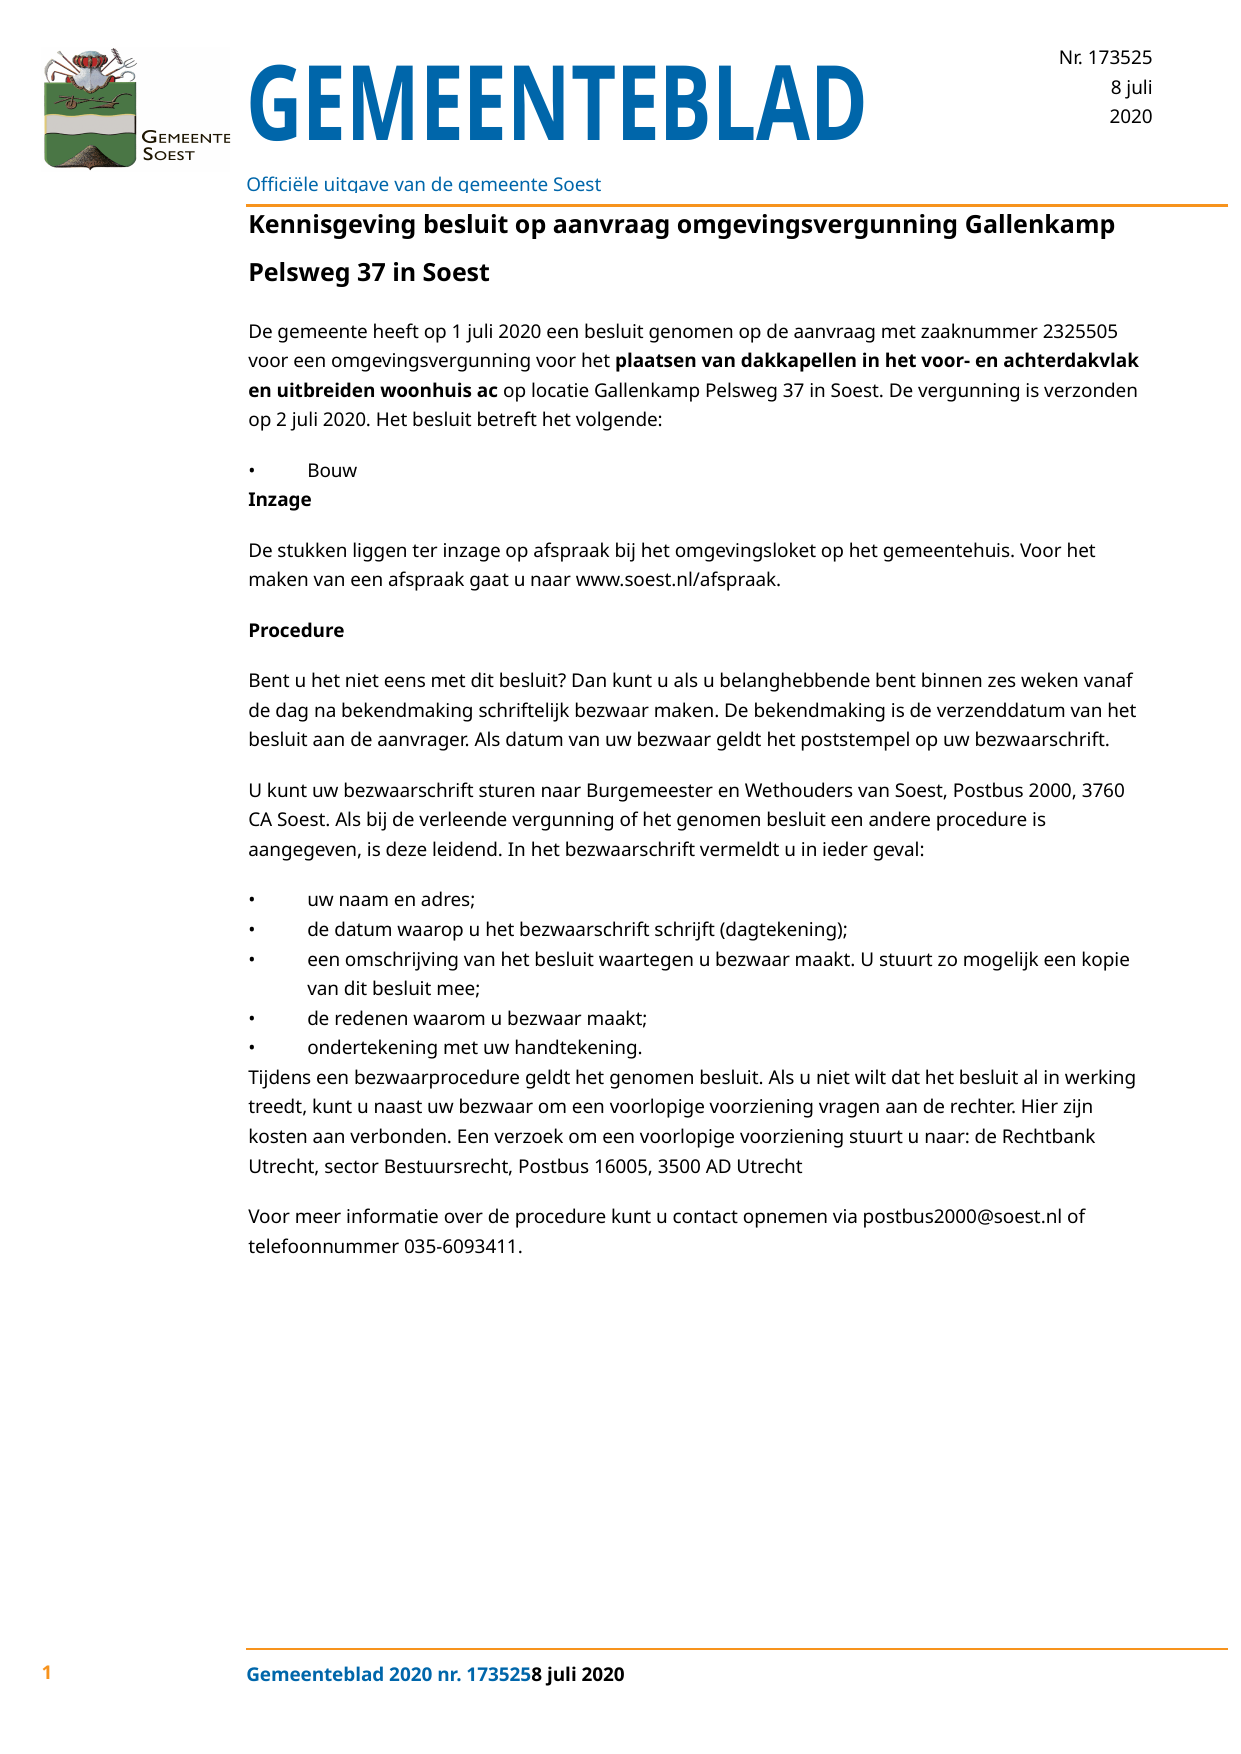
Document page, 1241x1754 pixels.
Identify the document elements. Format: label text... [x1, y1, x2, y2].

list de redenen waarom u bezwaar maakt; [248, 1005, 1152, 1031]
list een omschrijving van het besluit waartegen u bezwaar maakt. U stuurt zo mogelijk een kopie van dit besluit mee; [248, 946, 1152, 1001]
text U kunt uw bezwaarschrift sturen naar Burgemeester en Wethouders van Soest, Postbus 2000, 3760 CA Soest. Als bij de verleende vergunning of het genomen besluit een andere procedure is aangegeven, is deze leidend. In het bezwaarschrift vermeldt u in ieder geval: [248, 777, 1152, 862]
text Voor meer informatie over de procedure kunt u contact opnemen via postbus2000@soest.nl of telefoonnummer 035-6093411. [248, 1203, 1152, 1259]
list ondertekening met uw handtekening. [248, 1034, 1152, 1060]
text Kennisgeving besluit op aanvraag omgevingsvergunning Gallenkamp Pelsweg 37 in Soest [248, 207, 1152, 288]
list Bouw [248, 457, 1152, 483]
list de datum waarop u het bezwaarschrift schrijft (dagtekening); [248, 916, 1152, 942]
text De stukken liggen ter inzage op afspraak bij het omgevingsloket op het gemeentehuis. Voor het maken van een afspraak gaat u naar www.soest.nl/afspraak. [248, 537, 1152, 592]
text Bent u het niet eens met dit besluit? Dan kunt u als u belanghebbende bent binnen zes weken vanaf de dag na bekendmaking schriftelijk bezwaar maken. De bekendmaking is de verzenddatum van het besluit aan de aanvrager. Als datum van uw bezwaar geldt het poststempel op uw bezwaarschrift. [248, 667, 1152, 752]
text Tijdens een bezwaarprocedure geldt het genomen besluit. Als u niet wilt dat het besluit al in werking treedt, kunt u naast uw bezwaar om een voorlopige voorziening vragen aan de rechter. Hier zijn kosten aan verbonden. Een verzoek om een voorlopige voorziening stuurt u naar: de Rechtbank Utrecht, sector Bestuursrecht, Postbus 16005, 3500 AD Utrecht [248, 1064, 1152, 1179]
text Procedure [248, 617, 1152, 643]
picture [41, 47, 231, 172]
text De gemeente heeft op 1 juli 2020 een besluit genomen op de aanvraag met zaaknummer 2325505 voor een omgevingsvergunning voor het plaatsen van dakkapellen in het voor- en achterdakvlak en uitbreiden woonhuis ac op locatie Gallenkamp Pelsweg 37 in Soest. De vergunning is verzonden op 2 juli 2020. Het besluit betreft het volgende: [248, 318, 1152, 432]
list uw naam en adres; [248, 887, 1152, 912]
text Inzage [248, 487, 1152, 512]
